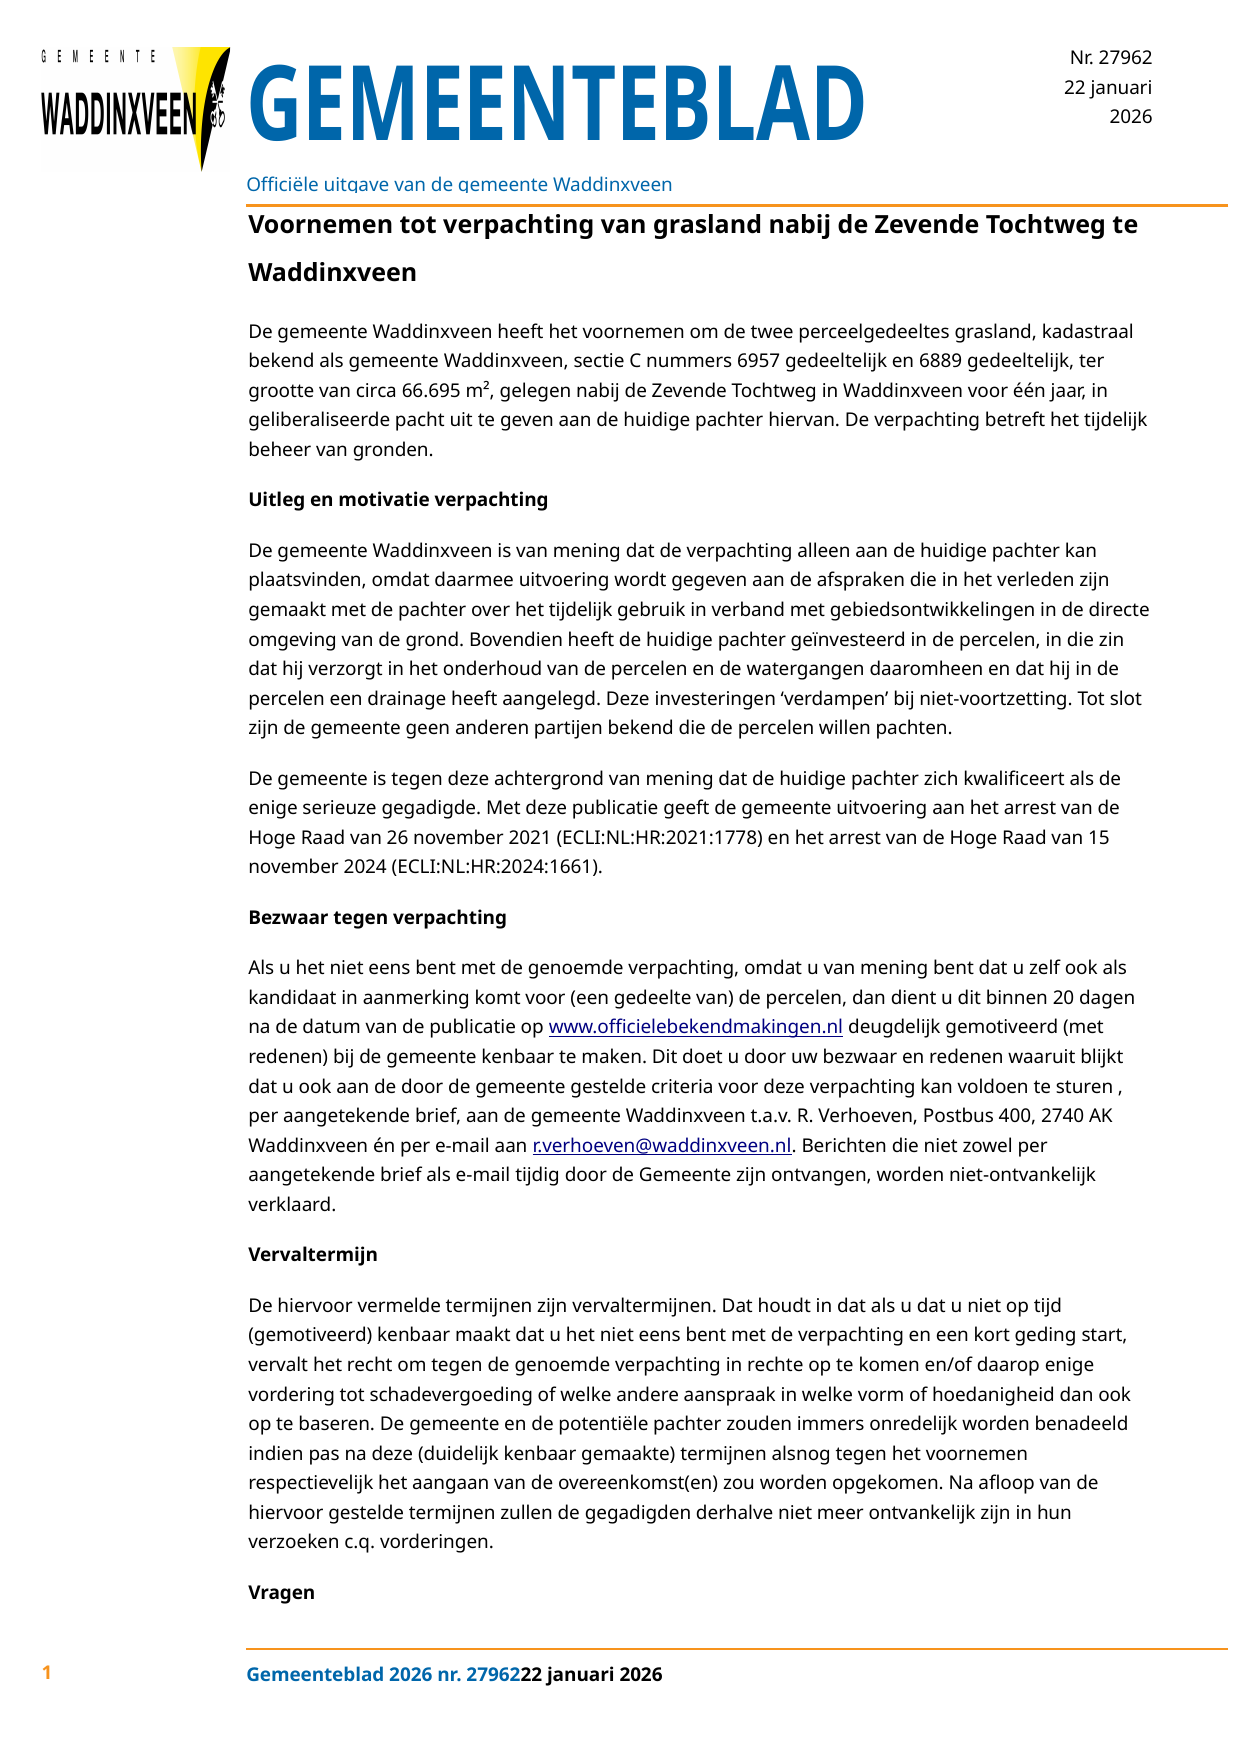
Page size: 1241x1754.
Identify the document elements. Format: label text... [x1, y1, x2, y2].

text De gemeente Waddinxveen is van mening dat de verpachting alleen aan de huidige pachter kan plaatsvinden, omdat daarmee uitvoering wordt gegeven aan de afspraken die in het verleden zijn gemaakt met de pachter over het tijdelijk gebruik in verband met gebiedsontwikkelingen in de directe omgeving van de grond. Bovendien heeft de huidige pachter geïnvesteerd in de percelen, in die zin dat hij verzorgt in het onderhoud van de percelen en de watergangen daaromheen en dat hij in de percelen een drainage heeft aangelegd. Deze investeringen ‘verdampen’ bij niet-voortzetting. Tot slot zijn de gemeente geen anderen partijen bekend die de percelen willen pachten. [248, 537, 1152, 740]
text Uitleg en motivatie verpachting [248, 487, 1152, 512]
text De gemeente Waddinxveen heeft het voornemen om de twee perceelgedeeltes grasland, kadastraal bekend als gemeente Waddinxveen, sectie C nummers 6957 gedeeltelijk en 6889 gedeeltelijk, ter grootte van circa 66.695 m², gelegen nabij de Zevende Tochtweg in Waddinxveen voor één jaar, in geliberaliseerde pacht uit te geven aan de huidige pachter hiervan. De verpachting betreft het tijdelijk beheer van gronden. [248, 318, 1152, 462]
text Bezwaar tegen verpachting [248, 904, 1152, 930]
picture [41, 47, 231, 172]
text Voornemen tot verpachting van grasland nabij de Zevende Tochtweg te Waddinxveen [248, 207, 1152, 288]
text De gemeente is tegen deze achtergrond van mening dat de huidige pachter zich kwalificeert als de enige serieuze gegadigde. Met deze publicatie geeft de gemeente uitvoering aan het arrest van de Hoge Raad van 26 november 2021 (ECLI:NL:HR:2021:1778) en het arrest van de Hoge Raad van 15 november 2024 (ECLI:NL:HR:2024:1661). [248, 765, 1152, 879]
text De hiervoor vermelde termijnen zijn vervaltermijnen. Dat houdt in dat als u dat u niet op tijd (gemotiveerd) kenbaar maakt dat u het niet eens bent met de verpachting en een kort geding start, vervalt het recht om tegen de genoemde verpachting in rechte op te komen en/of daarop enige vordering tot schadevergoeding of welke andere aanspraak in welke vorm of hoedanigheid dan ook op te baseren. De gemeente en de potentiële pachter zouden immers onredelijk worden benadeeld indien pas na deze (duidelijk kenbaar gemaakte) termijnen alsnog tegen het voornemen respectievelijk het aangaan van de overeenkomst(en) zou worden opgekomen. Na afloop van de hiervoor gestelde termijnen zullen de gegadigden derhalve niet meer ontvankelijk zijn in hun verzoeken c.q. vorderingen. [248, 1292, 1152, 1554]
text Vervaltermijn [248, 1242, 1152, 1267]
text Vragen [248, 1579, 1152, 1605]
text Als u het niet eens bent met de genoemde verpachting, omdat u van mening bent dat u zelf ook als kandidaat in aanmerking komt voor (een gedeelte van) de percelen, dan dient u dit binnen 20 dagen na de datum van de publicatie op www.officielebekendmakingen.nl deugdelijk gemotiveerd (met redenen) bij de gemeente kenbaar te maken. Dit doet u door uw bezwaar en redenen waaruit blijkt dat u ook aan de door de gemeente gestelde criteria voor deze verpachting kan voldoen te sturen , per aangetekende brief, aan de gemeente Waddinxveen t.a.v. R. Verhoeven, Postbus 400, 2740 AK Waddinxveen én per e-mail aan r.verhoeven@waddinxveen.nl. Berichten die niet zowel per aangetekende brief als e-mail tijdig door de Gemeente zijn ontvangen, worden niet-ontvankelijk verklaard. [248, 954, 1152, 1217]
